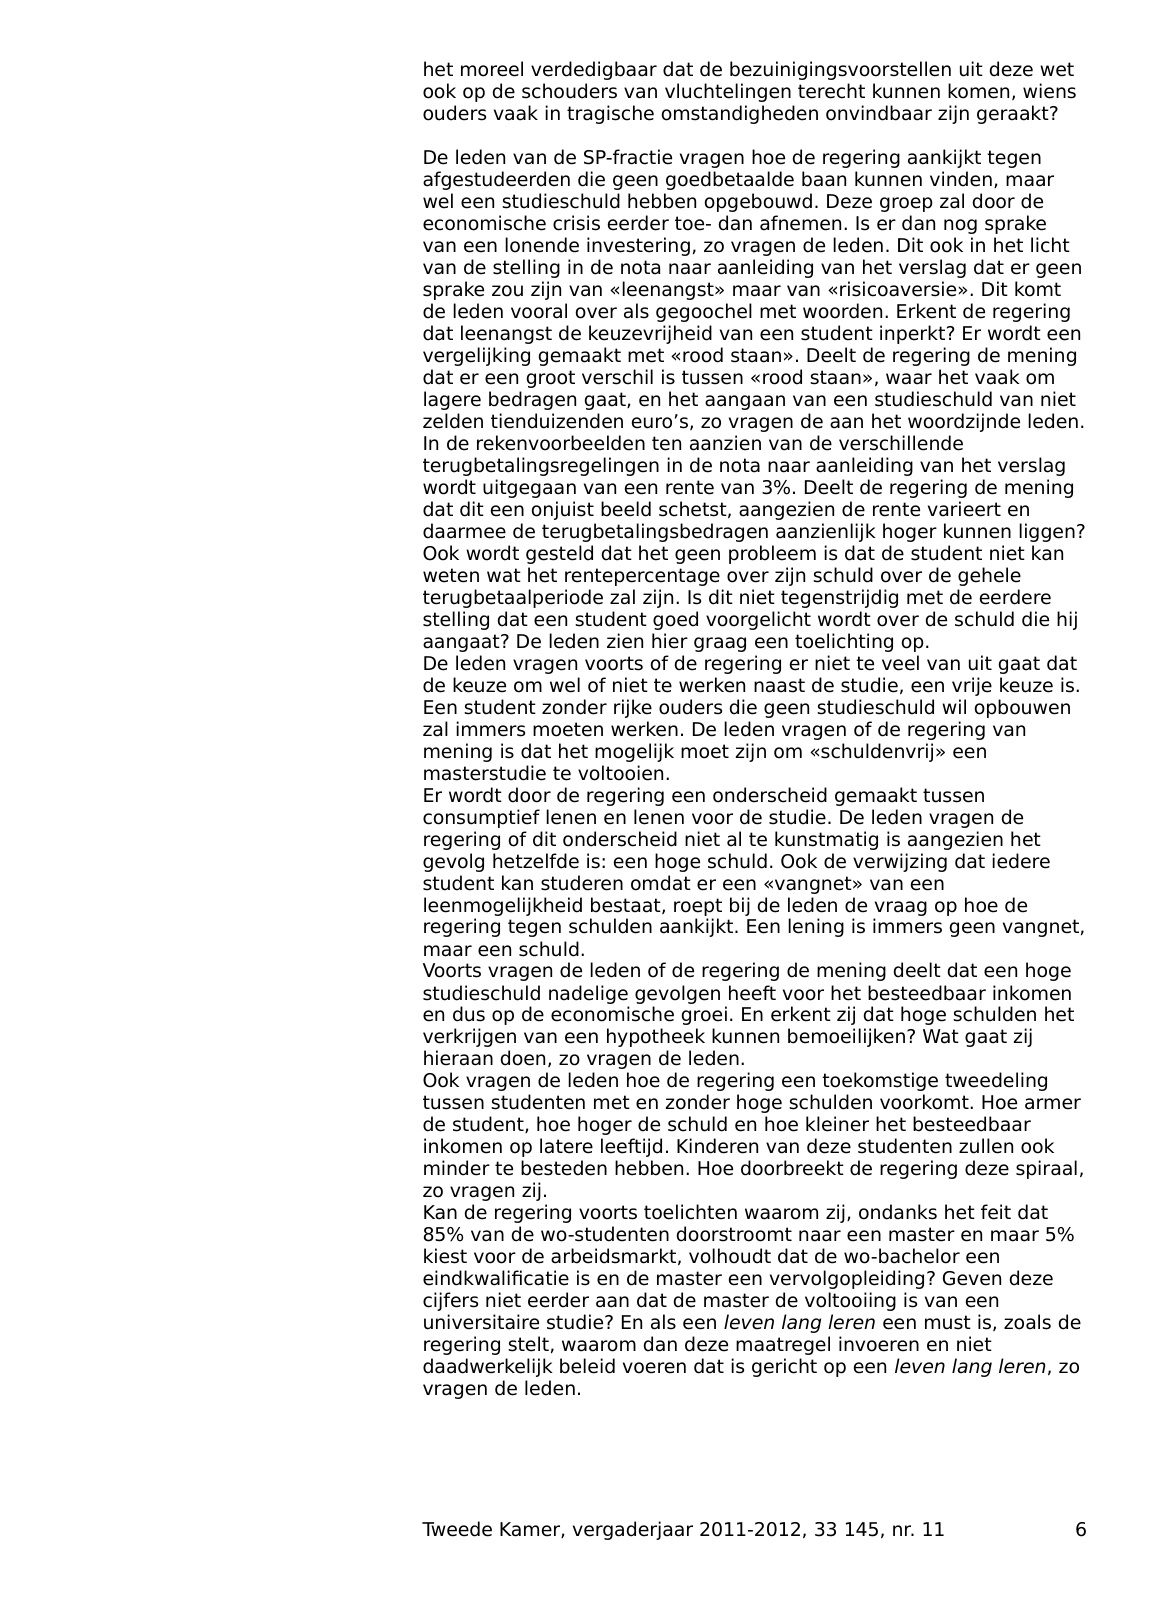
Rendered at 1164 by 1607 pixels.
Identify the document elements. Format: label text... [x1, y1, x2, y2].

text De leden vragen voorts of de regering er niet te veel van uit gaat dat de keuze om wel of niet te werken naast de studie, een vrije keuze is. Een student zonder rijke ouders die geen studieschuld wil opbouwen zal immers moeten werken. De leden vragen of de regering van mening is dat het mogelijk moet zijn om «schuldenvrij» een masterstudie te voltooien. [422, 653, 1087, 784]
text In de rekenvoorbeelden ten aanzien van de verschillende terugbetalingsregelingen in de nota naar aanleiding van het verslag wordt uitgegaan van een rente van 3%. Deelt de regering de mening dat dit een onjuist beeld schetst, aangezien de rente varieert en daarmee de terugbetalingsbedragen aanzienlijk hoger kunnen liggen? Ook wordt gesteld dat het geen probleem is dat de student niet kan weten wat het rentepercentage over zijn schuld over de gehele terugbetaalperiode zal zijn. Is dit niet tegenstrijdig met de eerdere stelling dat een student goed voorgelicht wordt over de schuld die hij aangaat? De leden zien hier graag een toelichting op. [422, 433, 1087, 653]
text het moreel verdedigbaar dat de bezuinigingsvoorstellen uit deze wet ook op de schouders van vluchtelingen terecht kunnen komen, wiens ouders vaak in tragische omstandigheden onvindbaar zijn geraakt? [422, 59, 1087, 125]
text De leden van de SP-fractie vragen hoe de regering aankijkt tegen afgestudeerden die geen goedbetaalde baan kunnen vinden, maar wel een studieschuld hebben opgebouwd. Deze groep zal door de economische crisis eerder toe- dan afnemen. Is er dan nog sprake van een lonende investering, zo vragen de leden. Dit ook in het licht van de stelling in de nota naar aanleiding van het verslag dat er geen sprake zou zijn van «leenangst» maar van «risicoaversie». Dit komt de leden vooral over als gegoochel met woorden. Erkent de regering dat leenangst de keuzevrijheid van een student inperkt? Er wordt een vergelijking gemaakt met «rood staan». Deelt de regering de mening dat er een groot verschil is tussen «rood staan», waar het vaak om lagere bedragen gaat, en het aangaan van een studieschuld van niet zelden tienduizenden euro’s, zo vragen de aan het woordzijnde leden. [422, 147, 1087, 433]
text Kan de regering voorts toelichten waarom zij, ondanks het feit dat 85% van de wo-studenten doorstroomt naar een master en maar 5% kiest voor de arbeidsmarkt, volhoudt dat de wo-bachelor een eindkwalificatie is en de master een vervolgopleiding? Geven deze cijfers niet eerder aan dat de master de voltooiing is van een universitaire studie? En als een leven lang leren een must is, zoals de regering stelt, waarom dan deze maatregel invoeren en niet daadwerkelijk beleid voeren dat is gericht op een leven lang leren, zo vragen de leden. [422, 1202, 1087, 1400]
text Voorts vragen de leden of de regering de mening deelt dat een hoge studieschuld nadelige gevolgen heeft voor het besteedbaar inkomen en dus op de economische groei. En erkent zij dat hoge schulden het verkrijgen van een hypotheek kunnen bemoeilijken? Wat gaat zij hieraan doen, zo vragen de leden. [422, 960, 1087, 1070]
text Er wordt door de regering een onderscheid gemaakt tussen consumptief lenen en lenen voor de studie. De leden vragen de regering of dit onderscheid niet al te kunstmatig is aangezien het gevolg hetzelfde is: een hoge schuld. Ook de verwijzing dat iedere student kan studeren omdat er een «vangnet» van een leenmogelijkheid bestaat, roept bij de leden de vraag op hoe de regering tegen schulden aankijkt. Een lening is immers geen vangnet, maar een schuld. [422, 784, 1087, 960]
text Ook vragen de leden hoe de regering een toekomstige tweedeling tussen studenten met en zonder hoge schulden voorkomt. Hoe armer de student, hoe hoger de schuld en hoe kleiner het besteedbaar inkomen op latere leeftijd. Kinderen van deze studenten zullen ook minder te besteden hebben. Hoe doorbreekt de regering deze spiraal, zo vragen zij. [422, 1070, 1087, 1202]
